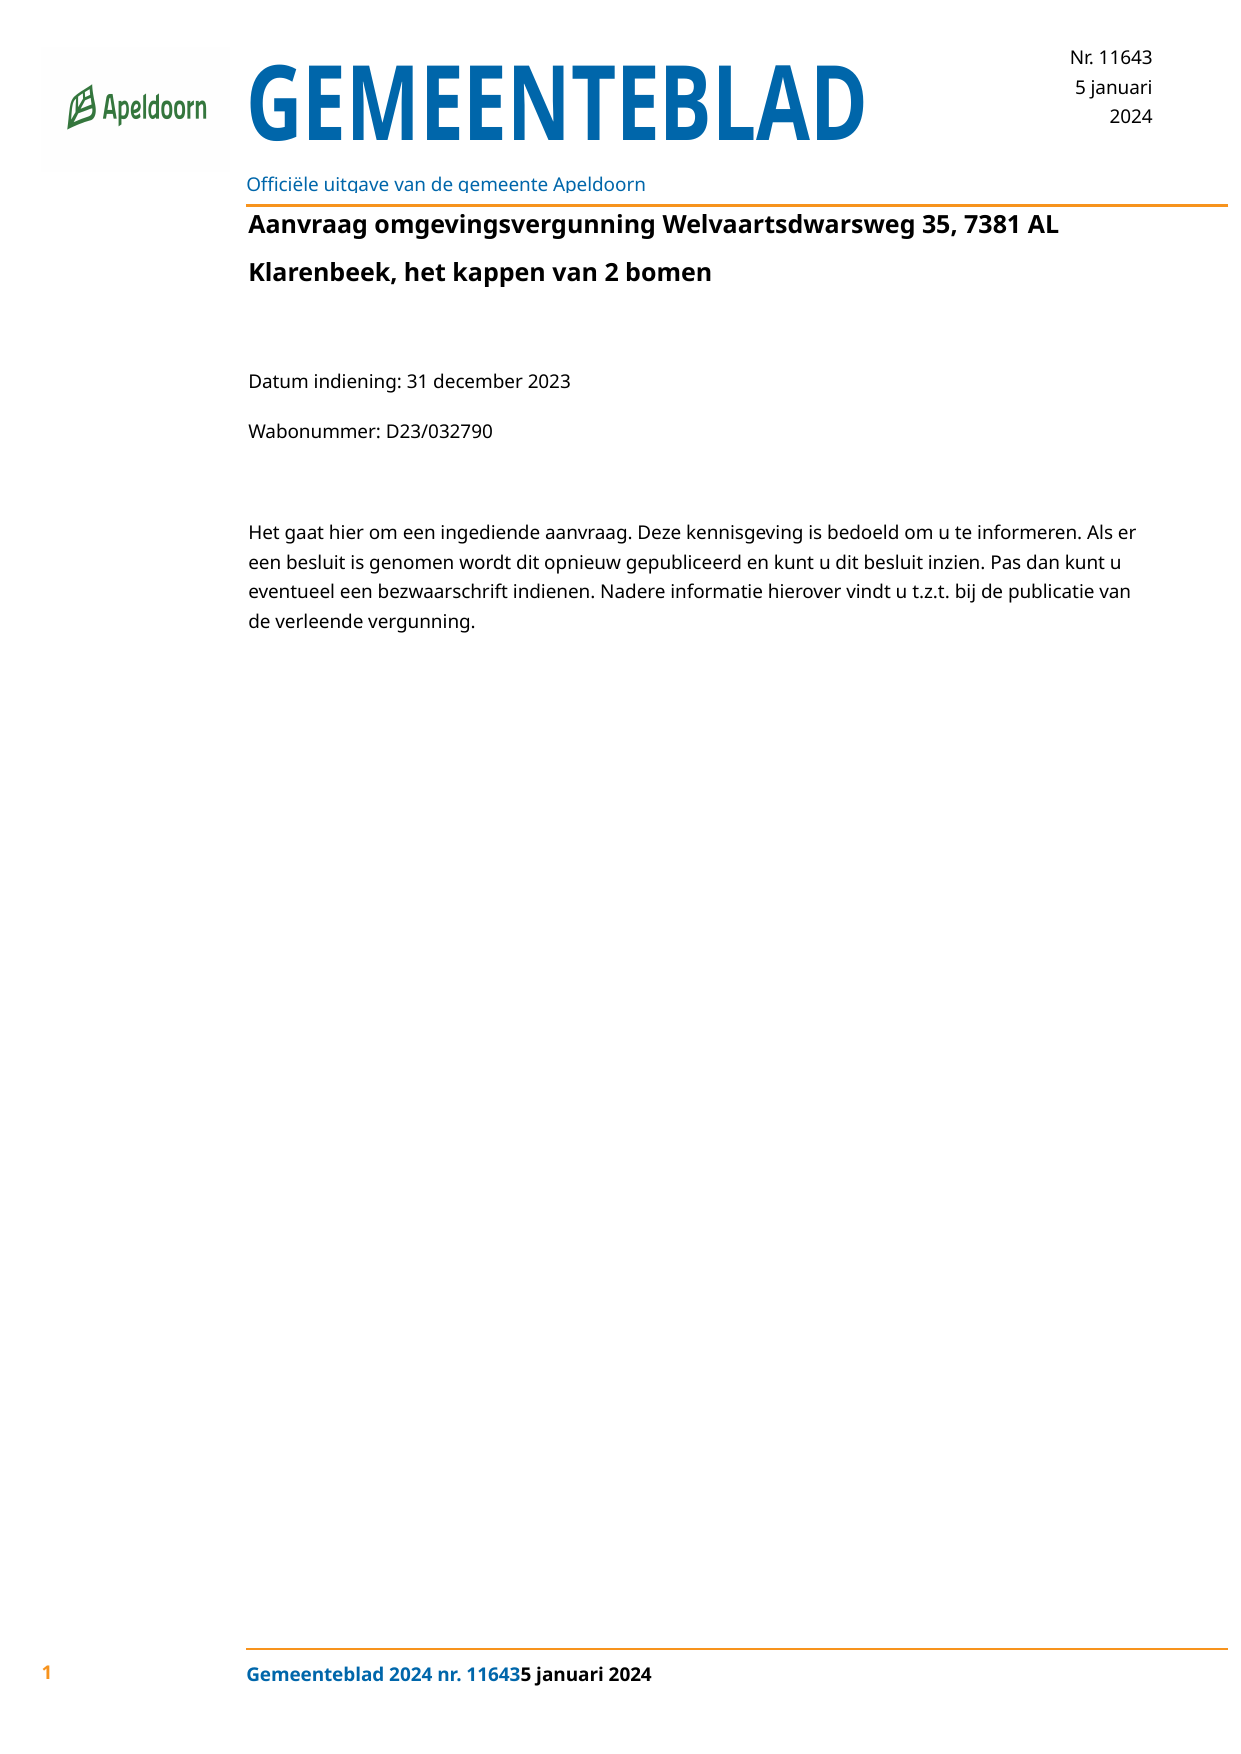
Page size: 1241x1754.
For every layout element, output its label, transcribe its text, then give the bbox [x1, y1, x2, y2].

text Het gaat hier om een ingediende aanvraag. Deze kennisgeving is bedoeld om u te informeren. Als er een besluit is genomen wordt dit opnieuw gepubliceerd en kunt u dit besluit inzien. Pas dan kunt u eventueel een bezwaarschrift indienen. Nadere informatie hierover vindt u t.z.t. bij de publicatie van de verleende vergunning. [248, 519, 1152, 634]
text Datum indiening: 31 december 2023 [248, 368, 1152, 394]
text Wabonummer: D23/032790 [248, 419, 1152, 444]
picture [41, 47, 231, 172]
text Aanvraag omgevingsvergunning Welvaartsdwarsweg 35, 7381 AL Klarenbeek, het kappen van 2 bomen [248, 207, 1152, 288]
